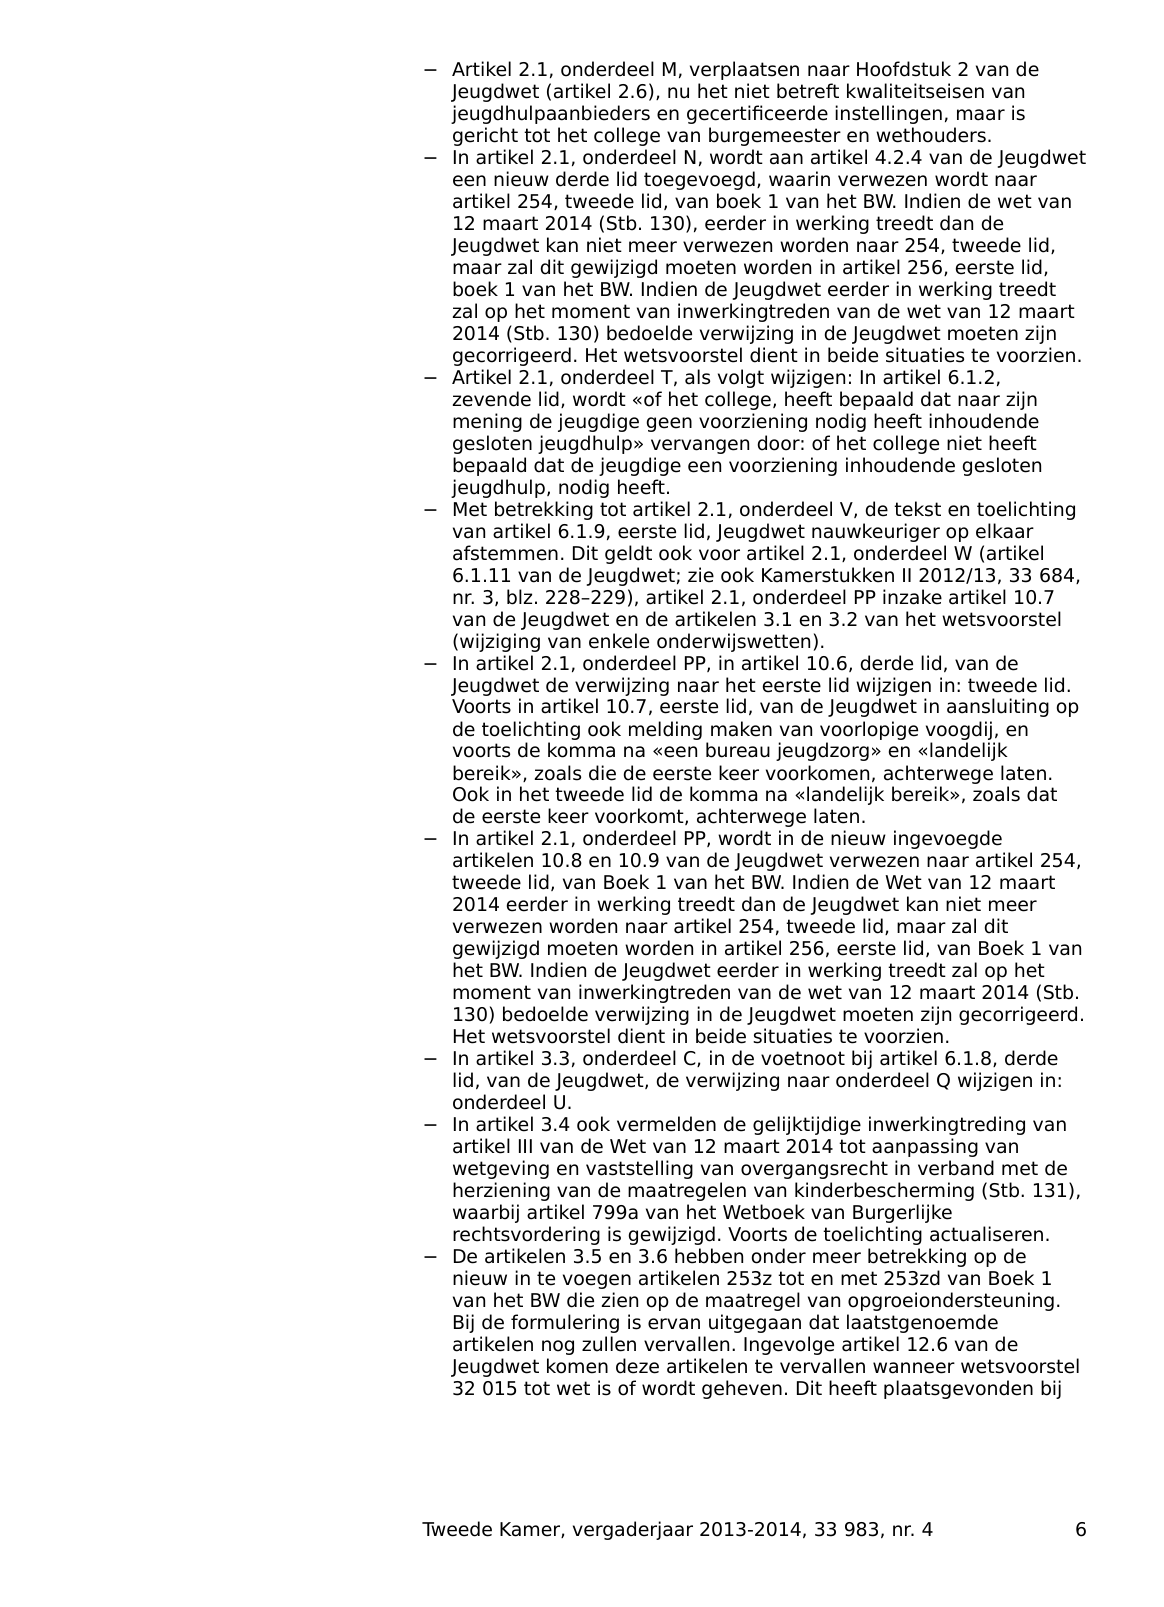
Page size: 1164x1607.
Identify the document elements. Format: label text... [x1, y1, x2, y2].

text − In artikel 3.4 ook vermelden de gelijktijdige inwerkingtreding van artikel III van de Wet van 12 maart 2014 tot aanpassing van wetgeving en vaststelling van overgangsrecht in verband met de herziening van de maatregelen van kinderbescherming (Stb. 131), waarbij artikel 799a van het Wetboek van Burgerlijke rechtsvordering is gewijzigd. Voorts de toelichting actualiseren. [422, 1114, 1087, 1246]
text − In artikel 3.3, onderdeel C, in de voetnoot bij artikel 6.1.8, derde lid, van de Jeugdwet, de verwijzing naar onderdeel Q wijzigen in: onderdeel U. [422, 1048, 1087, 1114]
text − De artikelen 3.5 en 3.6 hebben onder meer betrekking op de nieuw in te voegen artikelen 253z tot en met 253zd van Boek 1 van het BW die zien op de maatregel van opgroeiondersteuning. Bij de formulering is ervan uitgegaan dat laatstgenoemde artikelen nog zullen vervallen. Ingevolge artikel 12.6 van de Jeugdwet komen deze artikelen te vervallen wanneer wetsvoorstel 32 015 tot wet is of wordt geheven. Dit heeft plaatsgevonden bij [422, 1246, 1087, 1400]
text − In artikel 2.1, onderdeel N, wordt aan artikel 4.2.4 van de Jeugdwet een nieuw derde lid toegevoegd, waarin verwezen wordt naar artikel 254, tweede lid, van boek 1 van het BW. Indien de wet van 12 maart 2014 (Stb. 130), eerder in werking treedt dan de Jeugdwet kan niet meer verwezen worden naar 254, tweede lid, maar zal dit gewijzigd moeten worden in artikel 256, eerste lid, boek 1 van het BW. Indien de Jeugdwet eerder in werking treedt zal op het moment van inwerkingtreden van de wet van 12 maart 2014 (Stb. 130) bedoelde verwijzing in de Jeugdwet moeten zijn gecorrigeerd. Het wetsvoorstel dient in beide situaties te voorzien. [422, 147, 1087, 367]
text − In artikel 2.1, onderdeel PP, in artikel 10.6, derde lid, van de Jeugdwet de verwijzing naar het eerste lid wijzigen in: tweede lid. Voorts in artikel 10.7, eerste lid, van de Jeugdwet in aansluiting op de toelichting ook melding maken van voorlopige voogdij, en voorts de komma na «een bureau jeugdzorg» en «landelijk bereik», zoals die de eerste keer voorkomen, achterwege laten. Ook in het tweede lid de komma na «landelijk bereik», zoals dat de eerste keer voorkomt, achterwege laten. [422, 652, 1087, 828]
text − In artikel 2.1, onderdeel PP, wordt in de nieuw ingevoegde artikelen 10.8 en 10.9 van de Jeugdwet verwezen naar artikel 254, tweede lid, van Boek 1 van het BW. Indien de Wet van 12 maart 2014 eerder in werking treedt dan de Jeugdwet kan niet meer verwezen worden naar artikel 254, tweede lid, maar zal dit gewijzigd moeten worden in artikel 256, eerste lid, van Boek 1 van het BW. Indien de Jeugdwet eerder in werking treedt zal op het moment van inwerkingtreden van de wet van 12 maart 2014 (Stb. 130) bedoelde verwijzing in de Jeugdwet moeten zijn gecorrigeerd. Het wetsvoorstel dient in beide situaties te voorzien. [422, 828, 1087, 1048]
text − Met betrekking tot artikel 2.1, onderdeel V, de tekst en toelichting van artikel 6.1.9, eerste lid, Jeugdwet nauwkeuriger op elkaar afstemmen. Dit geldt ook voor artikel 2.1, onderdeel W (artikel 6.1.11 van de Jeugdwet; zie ook Kamerstukken II 2012/13, 33 684, nr. 3, blz. 228–229), artikel 2.1, onderdeel PP inzake artikel 10.7 van de Jeugdwet en de artikelen 3.1 en 3.2 van het wetsvoorstel (wijziging van enkele onderwijswetten). [422, 499, 1087, 652]
text − Artikel 2.1, onderdeel M, verplaatsen naar Hoofdstuk 2 van de Jeugdwet (artikel 2.6), nu het niet betreft kwaliteitseisen van jeugdhulpaanbieders en gecertificeerde instellingen, maar is gericht tot het college van burgemeester en wethouders. [422, 59, 1087, 147]
text − Artikel 2.1, onderdeel T, als volgt wijzigen: In artikel 6.1.2, zevende lid, wordt «of het college, heeft bepaald dat naar zijn mening de jeugdige geen voorziening nodig heeft inhoudende gesloten jeugdhulp» vervangen door: of het college niet heeft bepaald dat de jeugdige een voorziening inhoudende gesloten jeugdhulp, nodig heeft. [422, 367, 1087, 499]
